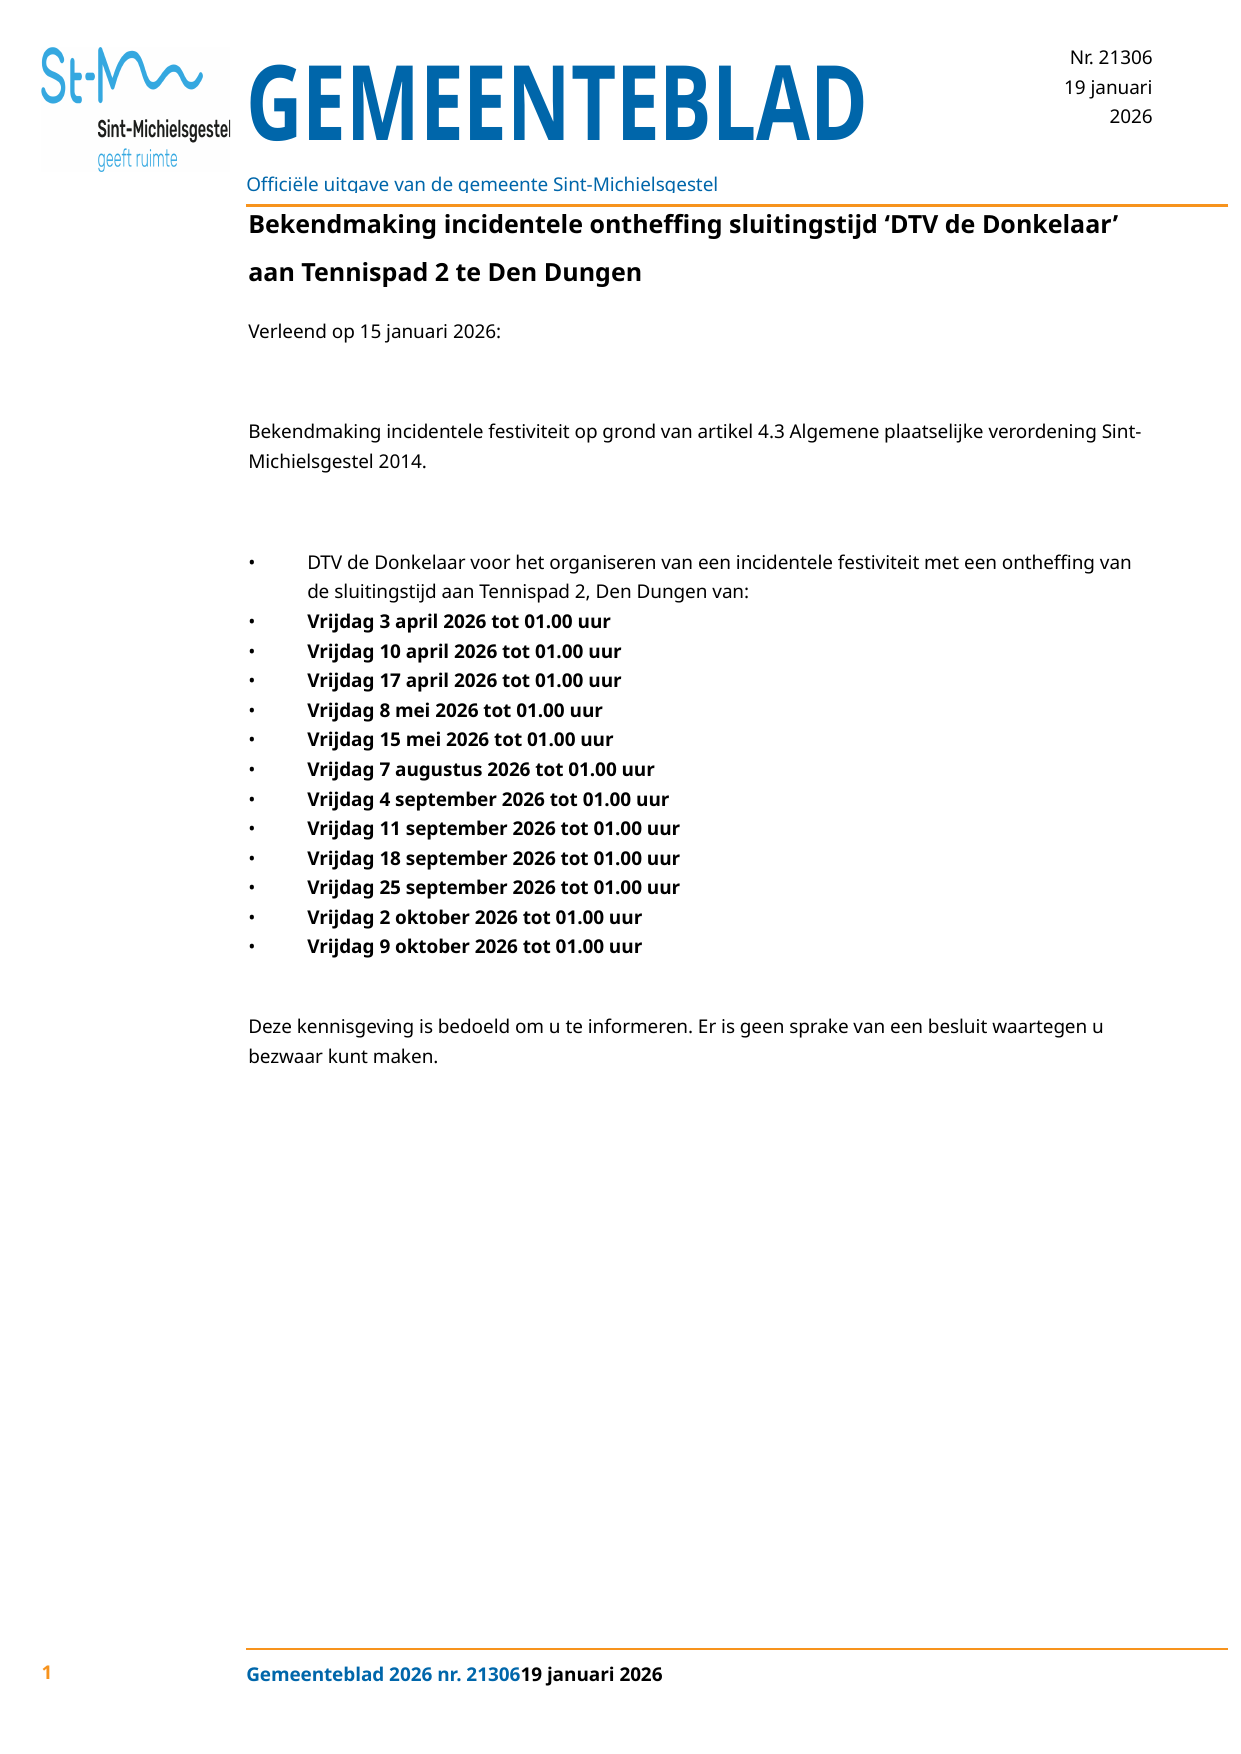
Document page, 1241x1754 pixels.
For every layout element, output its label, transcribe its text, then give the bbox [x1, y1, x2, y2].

list Vrijdag 17 april 2026 tot 01.00 uur [248, 667, 1152, 693]
list Vrijdag 10 april 2026 tot 01.00 uur [248, 638, 1152, 664]
list Vrijdag 2 oktober 2026 tot 01.00 uur [248, 904, 1152, 930]
list Vrijdag 25 september 2026 tot 01.00 uur [248, 874, 1152, 900]
list Vrijdag 18 september 2026 tot 01.00 uur [248, 845, 1152, 871]
list Vrijdag 9 oktober 2026 tot 01.00 uur [248, 934, 1152, 959]
text Bekendmaking incidentele festiviteit op grond van artikel 4.3 Algemene plaatselijke verordening Sint-Michielsgestel 2014. [248, 419, 1152, 474]
list Vrijdag 15 mei 2026 tot 01.00 uur [248, 727, 1152, 752]
list DTV de Donkelaar voor het organiseren van een incidentele festiviteit met een ontheffing van de sluitingstijd aan Tennispad 2, Den Dungen van: [248, 549, 1152, 604]
list Vrijdag 3 april 2026 tot 01.00 uur [248, 608, 1152, 634]
text Bekendmaking incidentele ontheffing sluitingstijd ‘DTV de Donkelaar’ aan Tennispad 2 te Den Dungen [248, 207, 1152, 288]
list Vrijdag 8 mei 2026 tot 01.00 uur [248, 697, 1152, 723]
list Vrijdag 7 augustus 2026 tot 01.00 uur [248, 756, 1152, 782]
list Vrijdag 4 september 2026 tot 01.00 uur [248, 786, 1152, 812]
picture [41, 47, 231, 172]
text Verleend op 15 januari 2026: [248, 318, 1152, 344]
list Vrijdag 11 september 2026 tot 01.00 uur [248, 815, 1152, 841]
text Deze kennisgeving is bedoeld om u te informeren. Er is geen sprake van een besluit waartegen u bezwaar kunt maken. [248, 1014, 1152, 1069]
